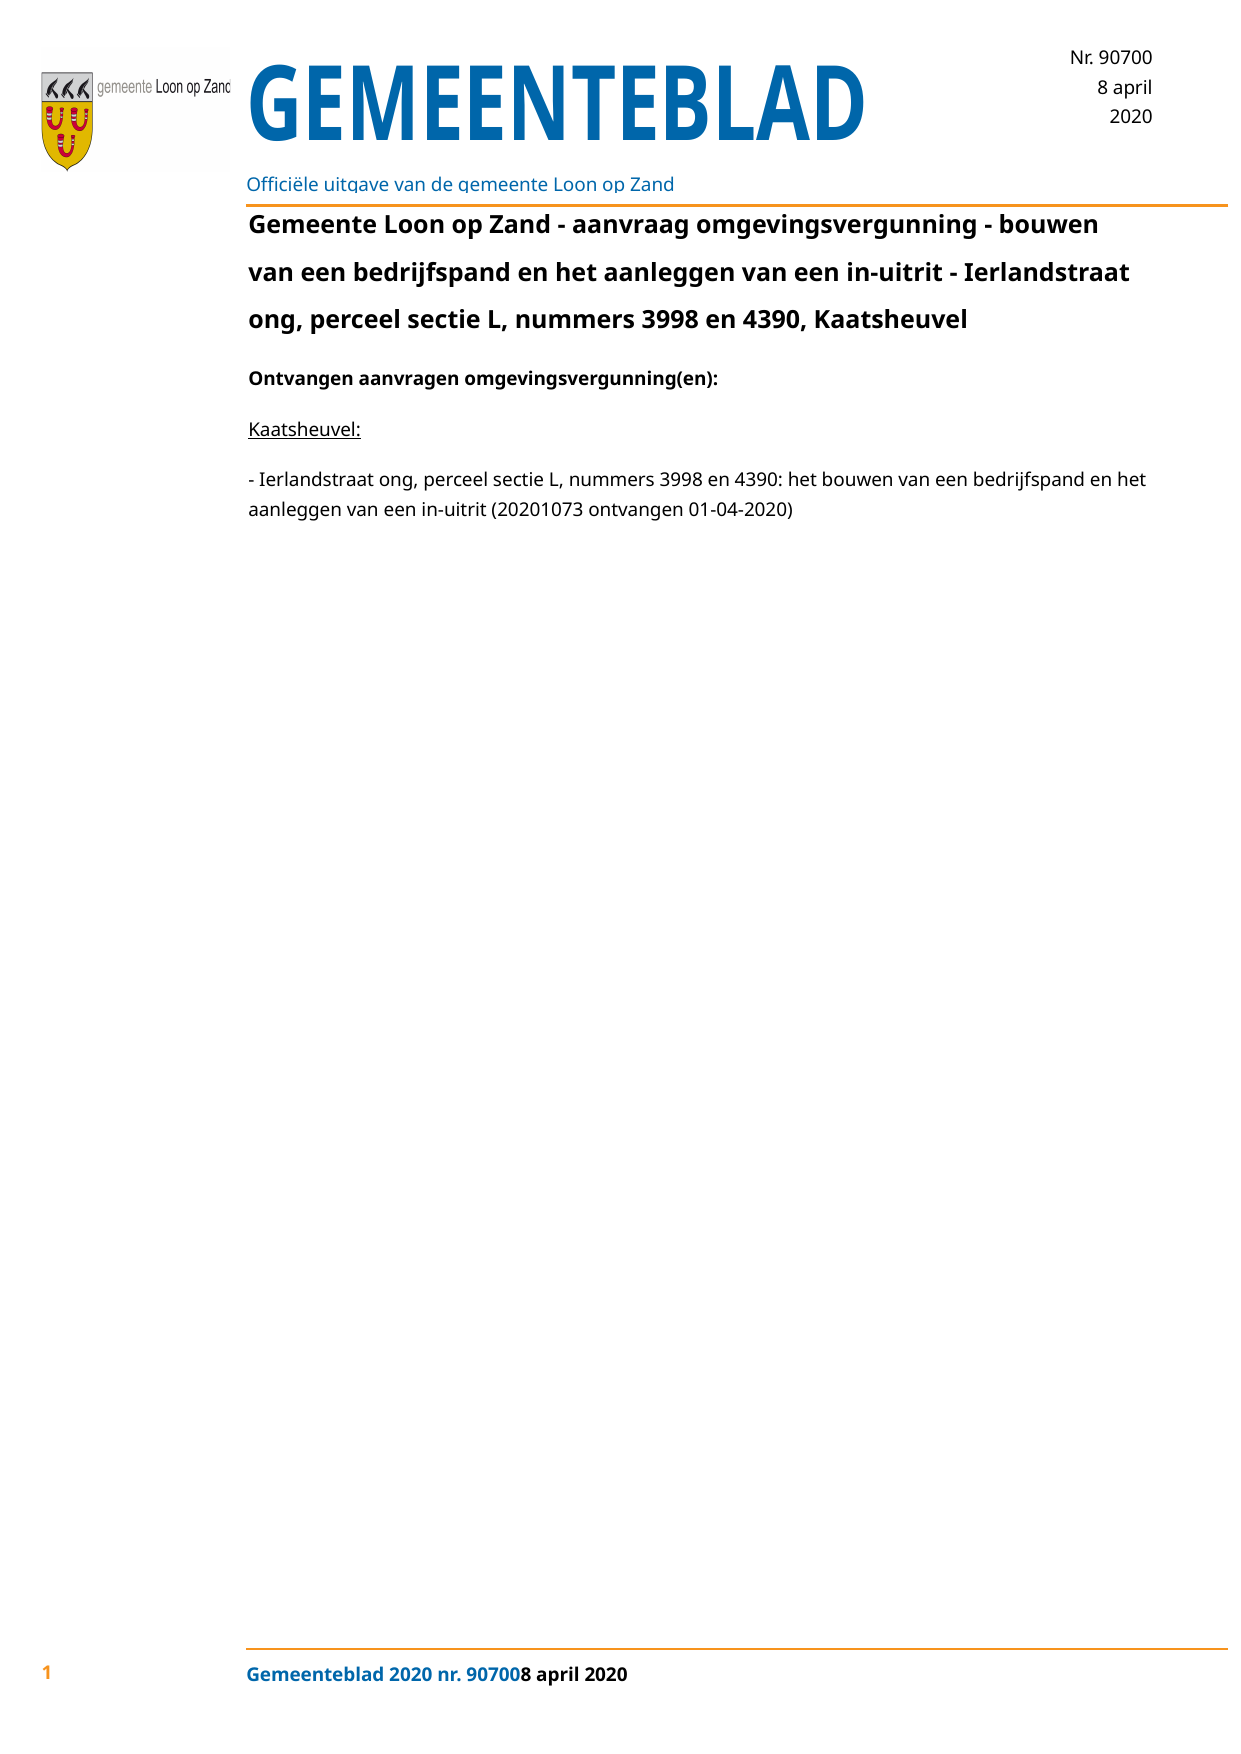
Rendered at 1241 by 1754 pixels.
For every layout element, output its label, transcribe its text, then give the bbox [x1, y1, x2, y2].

text Gemeente Loon op Zand - aanvraag omgevingsvergunning - bouwen van een bedrijfspand en het aanleggen van een in-uitrit - Ierlandstraat ong, perceel sectie L, nummers 3998 en 4390, Kaatsheuvel [248, 207, 1152, 336]
text Kaatsheuvel: [248, 416, 1152, 442]
text Ontvangen aanvragen omgevingsvergunning(en): [248, 366, 1152, 391]
text - Ierlandstraat ong, perceel sectie L, nummers 3998 en 4390: het bouwen van een bedrijfspand en het aanleggen van een in-uitrit (20201073 ontvangen 01-04-2020) [248, 466, 1152, 522]
picture [41, 47, 231, 172]
